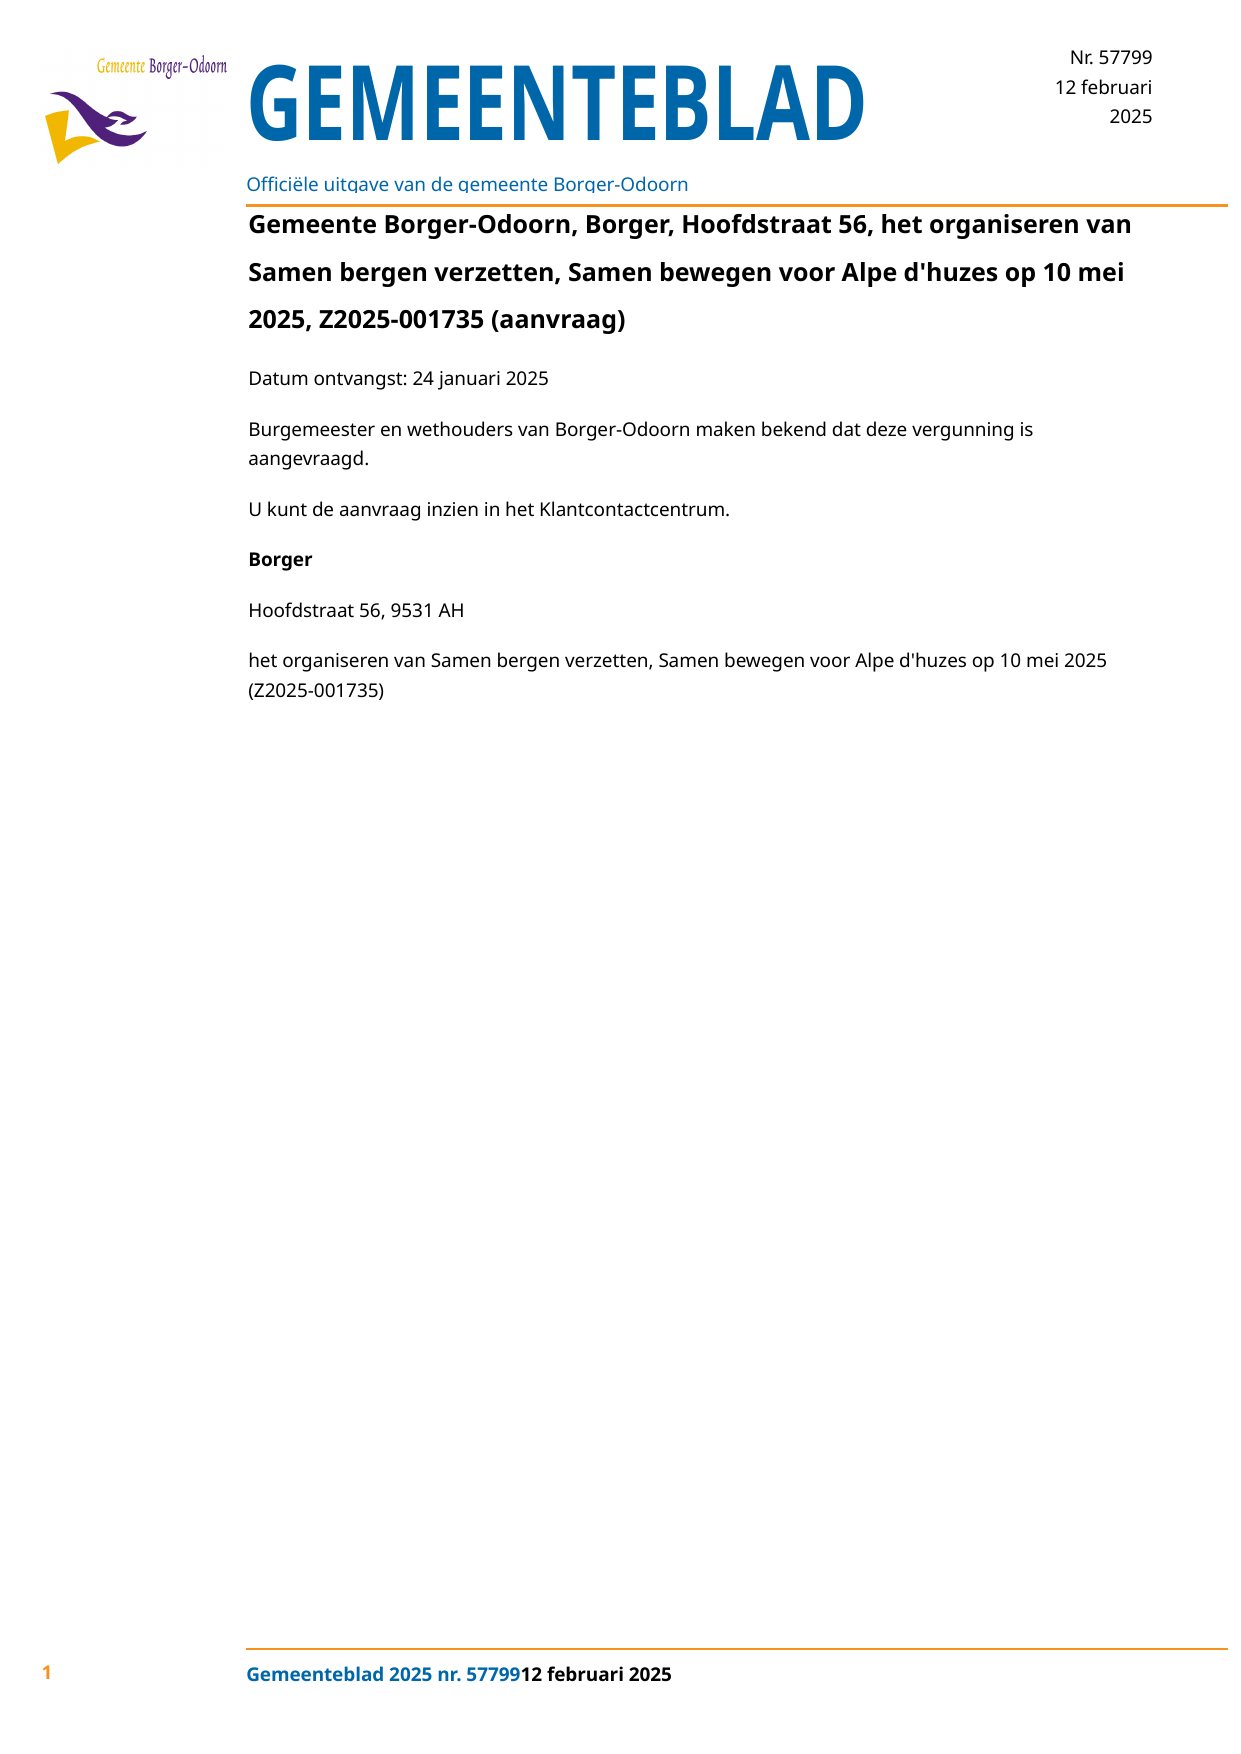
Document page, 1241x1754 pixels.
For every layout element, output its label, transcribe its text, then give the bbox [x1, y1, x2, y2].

text Datum ontvangst: 24 januari 2025 [248, 366, 1152, 391]
picture [41, 47, 231, 172]
text het organiseren van Samen bergen verzetten, Samen bewegen voor Alpe d'huzes op 10 mei 2025 (Z2025-001735) [248, 647, 1152, 702]
text Gemeente Borger-Odoorn, Borger, Hoofdstraat 56, het organiseren van Samen bergen verzetten, Samen bewegen voor Alpe d'huzes op 10 mei 2025, Z2025-001735 (aanvraag) [248, 207, 1152, 336]
text Burgemeester en wethouders van Borger-Odoorn maken bekend dat deze vergunning is aangevraagd. [248, 416, 1152, 471]
text Hoofdstraat 56, 9531 AH [248, 597, 1152, 622]
text U kunt de aanvraag inzien in het Klantcontactcentrum. [248, 496, 1152, 522]
text Borger [248, 546, 1152, 572]
